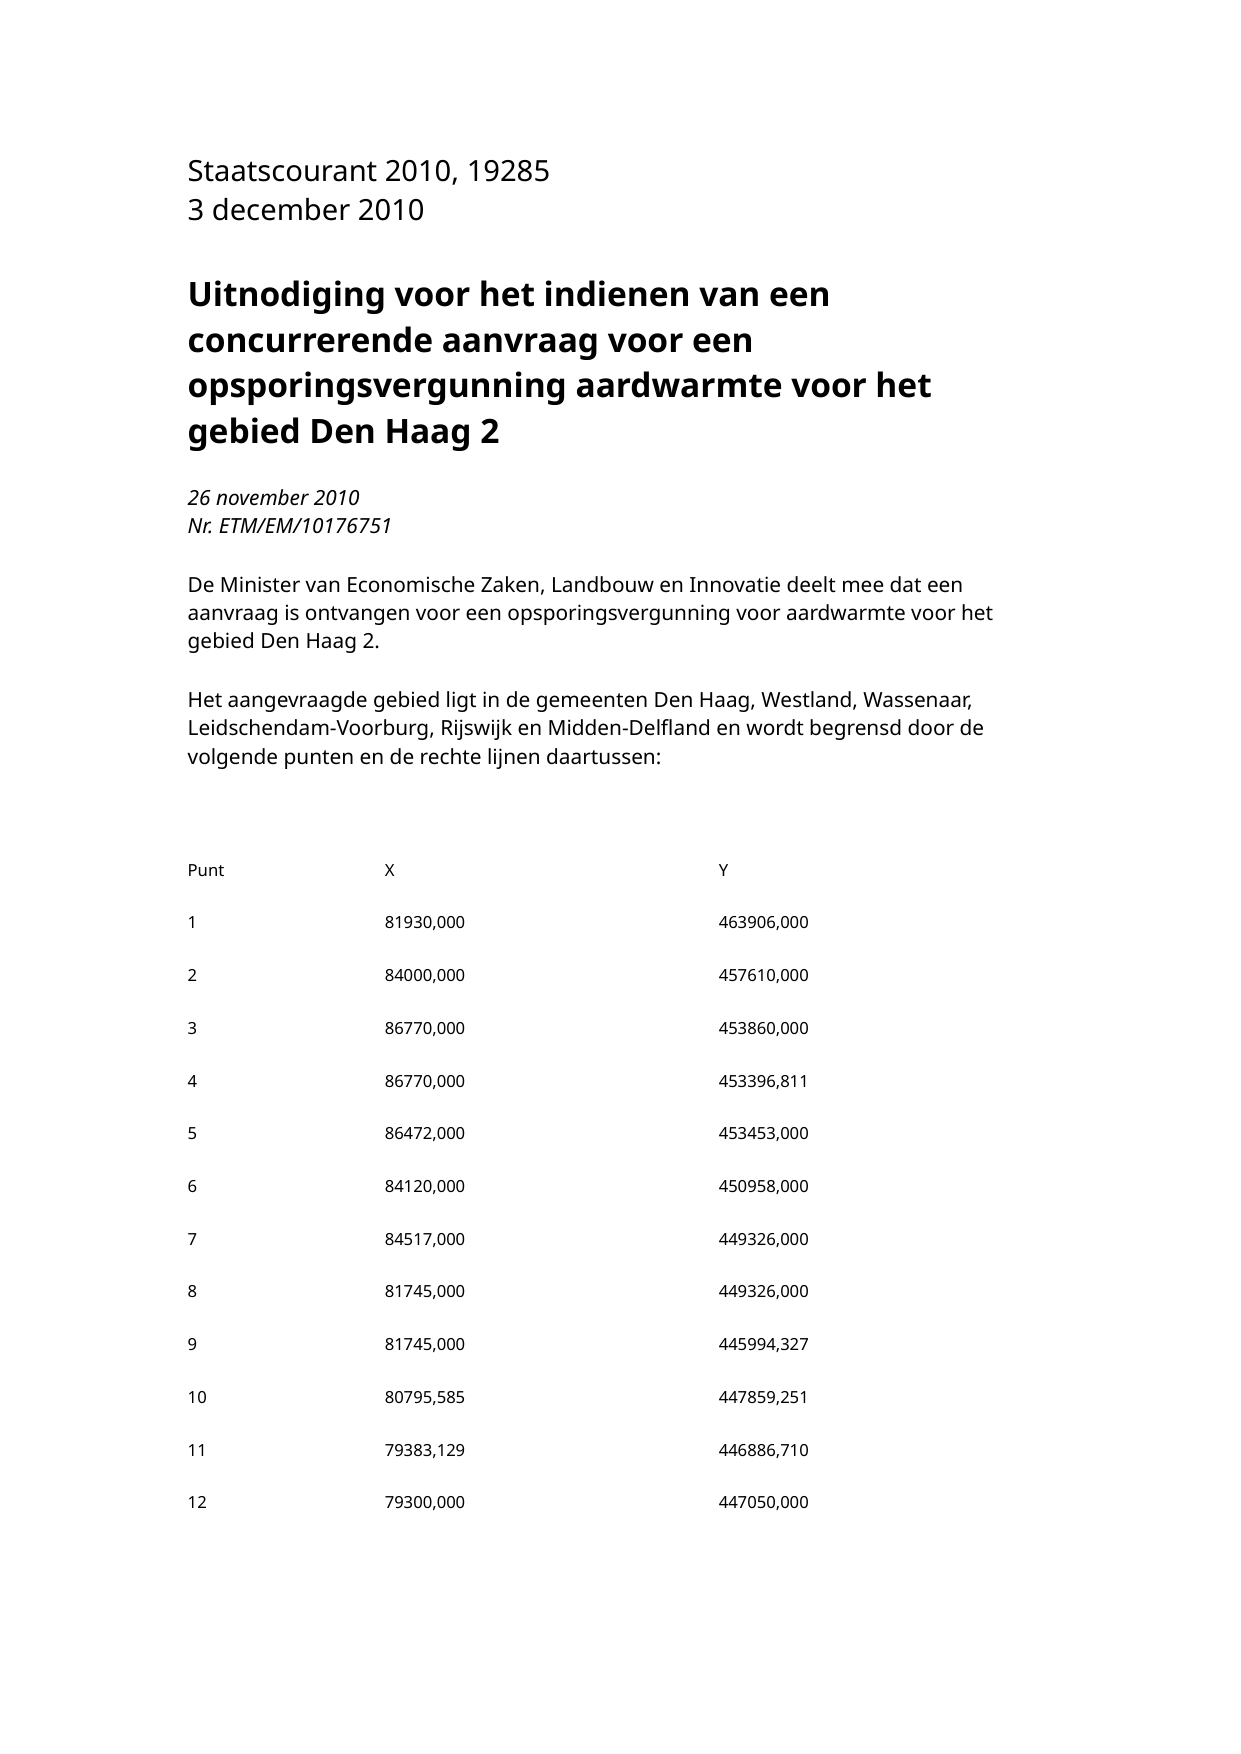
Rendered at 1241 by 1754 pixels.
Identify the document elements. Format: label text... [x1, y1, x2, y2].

table_cell 447050,000 [719, 1491, 1053, 1543]
text 3 december 2010 [187, 190, 1053, 229]
text 26 november 2010 [187, 483, 1053, 511]
table_cell 447859,251 [719, 1385, 1053, 1438]
table_cell 80795,585 [385, 1385, 718, 1438]
table_cell 81745,000 [385, 1280, 718, 1333]
table_cell 5 [188, 1122, 384, 1174]
table_cell 84000,000 [385, 964, 718, 1016]
table_cell 449326,000 [719, 1227, 1053, 1280]
table_cell 81930,000 [385, 911, 718, 964]
table_cell 457610,000 [719, 964, 1053, 1016]
table_cell 7 [188, 1227, 384, 1280]
text De Minister van Economische Zaken, Landbouw en Innovatie deelt mee dat een aanvraag is ontvangen voor een opsporingsvergunning voor aardwarmte voor het gebied Den Haag 2. [187, 570, 1053, 655]
table_header Y [719, 858, 1053, 911]
table_cell 11 [188, 1438, 384, 1491]
table_cell 1 [188, 911, 384, 964]
table_cell 10 [188, 1385, 384, 1438]
table_cell 449326,000 [719, 1280, 1053, 1333]
table_cell 6 [188, 1175, 384, 1227]
table_cell 9 [188, 1333, 384, 1385]
table_cell 79300,000 [385, 1491, 718, 1543]
table_cell 79383,129 [385, 1438, 718, 1491]
table_cell 8 [188, 1280, 384, 1333]
table_cell 453453,000 [719, 1122, 1053, 1174]
table_cell 450958,000 [719, 1175, 1053, 1227]
table_cell 86472,000 [385, 1122, 718, 1174]
table_cell 453860,000 [719, 1016, 1053, 1069]
table_cell 12 [188, 1491, 384, 1543]
text Nr. ETM/EM/10176751 [187, 511, 1053, 540]
table_cell 84517,000 [385, 1227, 718, 1280]
table_cell 4 [188, 1069, 384, 1122]
table_cell 3 [188, 1016, 384, 1069]
table_cell 84120,000 [385, 1175, 718, 1227]
subtitle Uitnodiging voor het indienen van een concurrerende aanvraag voor een opsporingsvergunning aardwarmte voor het gebied Den Haag 2 [187, 271, 1053, 453]
text Het aangevraagde gebied ligt in de gemeenten Den Haag, Westland, Wassenaar, Leidschendam-Voorburg, Rijswijk en Midden-Delfland en wordt begrensd door de volgende punten en de rechte lijnen daartussen: [187, 685, 1053, 770]
table_cell 446886,710 [719, 1438, 1053, 1491]
table_cell 453396,811 [719, 1069, 1053, 1122]
table_cell 463906,000 [719, 911, 1053, 964]
table_cell 86770,000 [385, 1069, 718, 1122]
table_cell 86770,000 [385, 1016, 718, 1069]
table_cell 2 [188, 964, 384, 1016]
table_header Punt [188, 858, 384, 911]
table_cell 81745,000 [385, 1333, 718, 1385]
text Staatscourant 2010, 19285 [187, 150, 1053, 190]
table_cell 445994,327 [719, 1333, 1053, 1385]
table_header X [385, 858, 718, 911]
